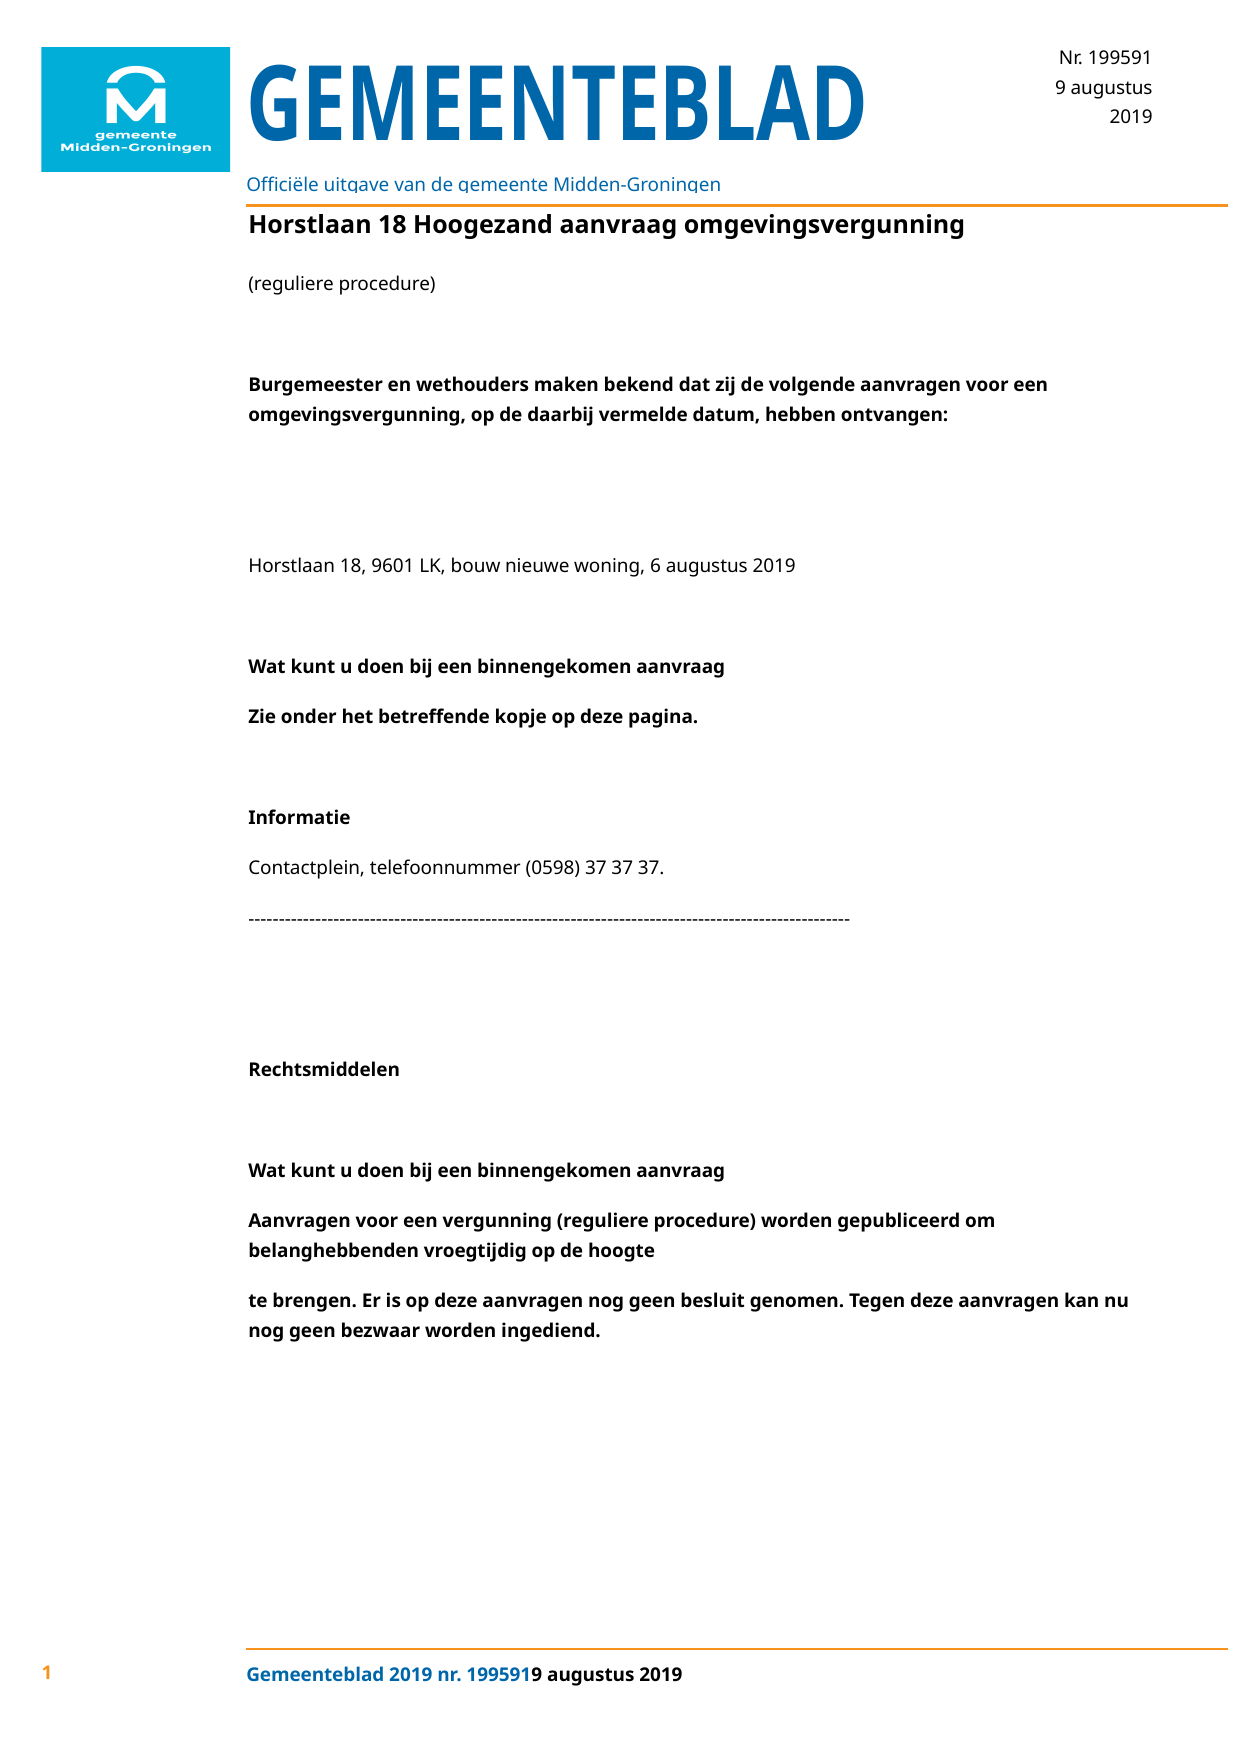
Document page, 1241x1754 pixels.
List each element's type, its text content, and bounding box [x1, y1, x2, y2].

picture [184, 146, 190, 153]
text (reguliere procedure) [248, 270, 1152, 296]
picture [108, 66, 164, 82]
picture [107, 89, 165, 122]
text te brengen. Er is op deze aanvragen nog geen besluit genomen. Tegen deze aanvragen kan nu nog geen bezwaar worden ingediend. [248, 1287, 1152, 1343]
text Contactplein, telefoonnummer (0598) 37 37 37. [248, 854, 1152, 880]
text Wat kunt u doen bij een binnengekomen aanvraag [248, 1157, 1152, 1183]
text Horstlaan 18 Hoogezand aanvraag omgevingsvergunning [248, 207, 1152, 241]
text --------------------------------------------------------------------------------------------------- [248, 905, 1152, 931]
text Horstlaan 18, 9601 LK, bouw nieuwe woning, 6 augustus 2019 [248, 552, 1152, 578]
text Zie onder het betreffende kopje op deze pagina. [248, 703, 1152, 729]
text Informatie [248, 804, 1152, 830]
text Rechtsmiddelen [248, 1056, 1152, 1082]
text Wat kunt u doen bij een binnengekomen aanvraag [248, 653, 1152, 678]
text Aanvragen voor een vergunning (reguliere procedure) worden gepubliceerd om belanghebbenden vroegtijdig op de hoogte [248, 1207, 1152, 1263]
text Burgemeester en wethouders maken bekend dat zij de volgende aanvragen voor een omgevingsvergunning, op de daarbij vermelde datum, hebben ontvangen: [248, 371, 1152, 426]
